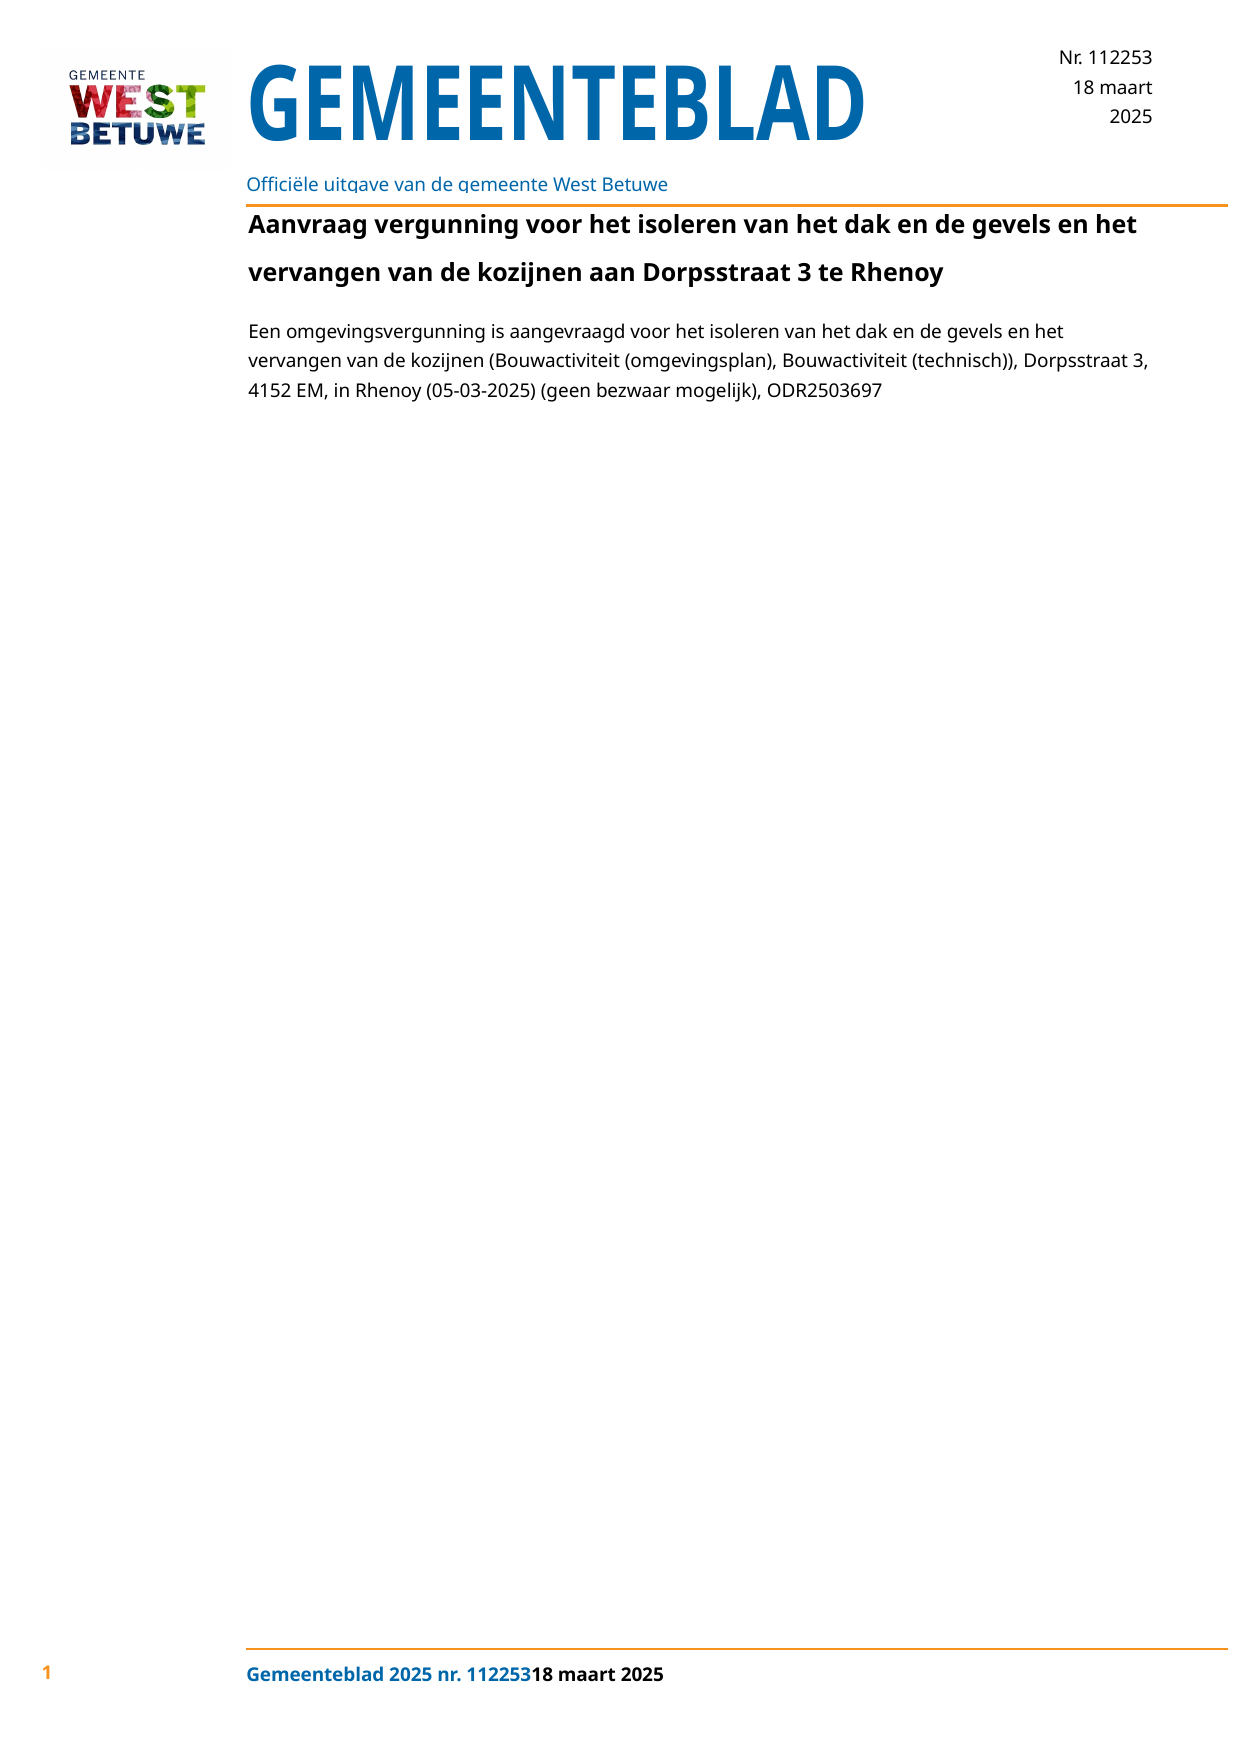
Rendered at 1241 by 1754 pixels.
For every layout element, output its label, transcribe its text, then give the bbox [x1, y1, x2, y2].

text Een omgevingsvergunning is aangevraagd voor het isoleren van het dak en de gevels en het vervangen van de kozijnen (Bouwactiviteit (omgevingsplan), Bouwactiviteit (technisch)), Dorpsstraat 3, 4152 EM, in Rhenoy (05-03-2025) (geen bezwaar mogelijk), ODR2503697 [248, 318, 1152, 403]
text Aanvraag vergunning voor het isoleren van het dak en de gevels en het vervangen van de kozijnen aan Dorpsstraat 3 te Rhenoy [248, 207, 1152, 288]
picture [41, 47, 231, 172]
